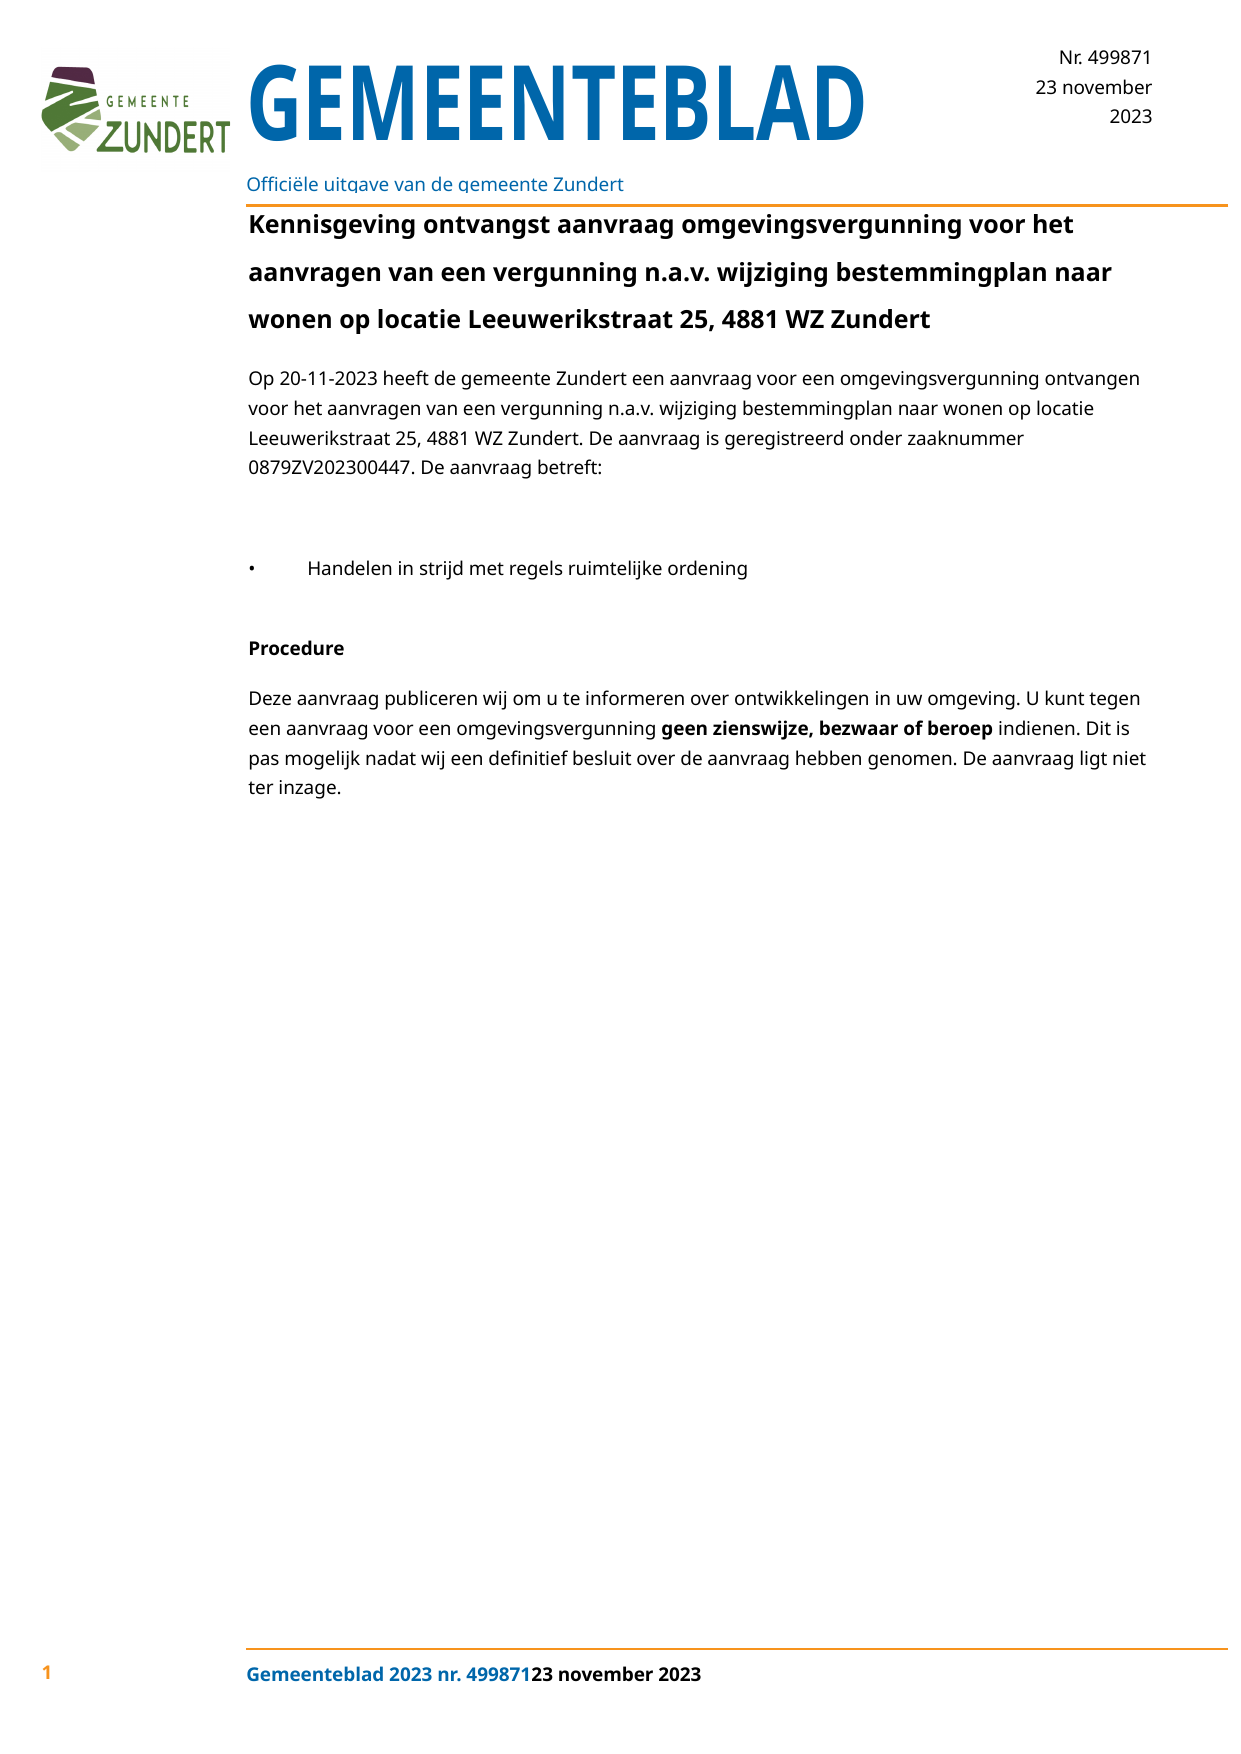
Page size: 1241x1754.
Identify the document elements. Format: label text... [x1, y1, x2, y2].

list Handelen in strijd met regels ruimtelijke ordening [248, 555, 1152, 581]
text Kennisgeving ontvangst aanvraag omgevingsvergunning voor het aanvragen van een vergunning n.a.v. wijziging bestemmingplan naar wonen op locatie Leeuwerikstraat 25, 4881 WZ Zundert [248, 207, 1152, 336]
text Procedure [248, 635, 1152, 661]
picture [41, 47, 231, 172]
text Deze aanvraag publiceren wij om u te informeren over ontwikkelingen in uw omgeving. U kunt tegen een aanvraag voor een omgevingsvergunning geen zienswijze, bezwaar of beroep indienen. Dit is pas mogelijk nadat wij een definitief besluit over de aanvraag hebben genomen. De aanvraag ligt niet ter inzage. [248, 686, 1152, 800]
text Op 20-11-2023 heeft de gemeente Zundert een aanvraag voor een omgevingsvergunning ontvangen voor het aanvragen van een vergunning n.a.v. wijziging bestemmingplan naar wonen op locatie Leeuwerikstraat 25, 4881 WZ Zundert. De aanvraag is geregistreerd onder zaaknummer 0879ZV202300447. De aanvraag betreft: [248, 366, 1152, 480]
